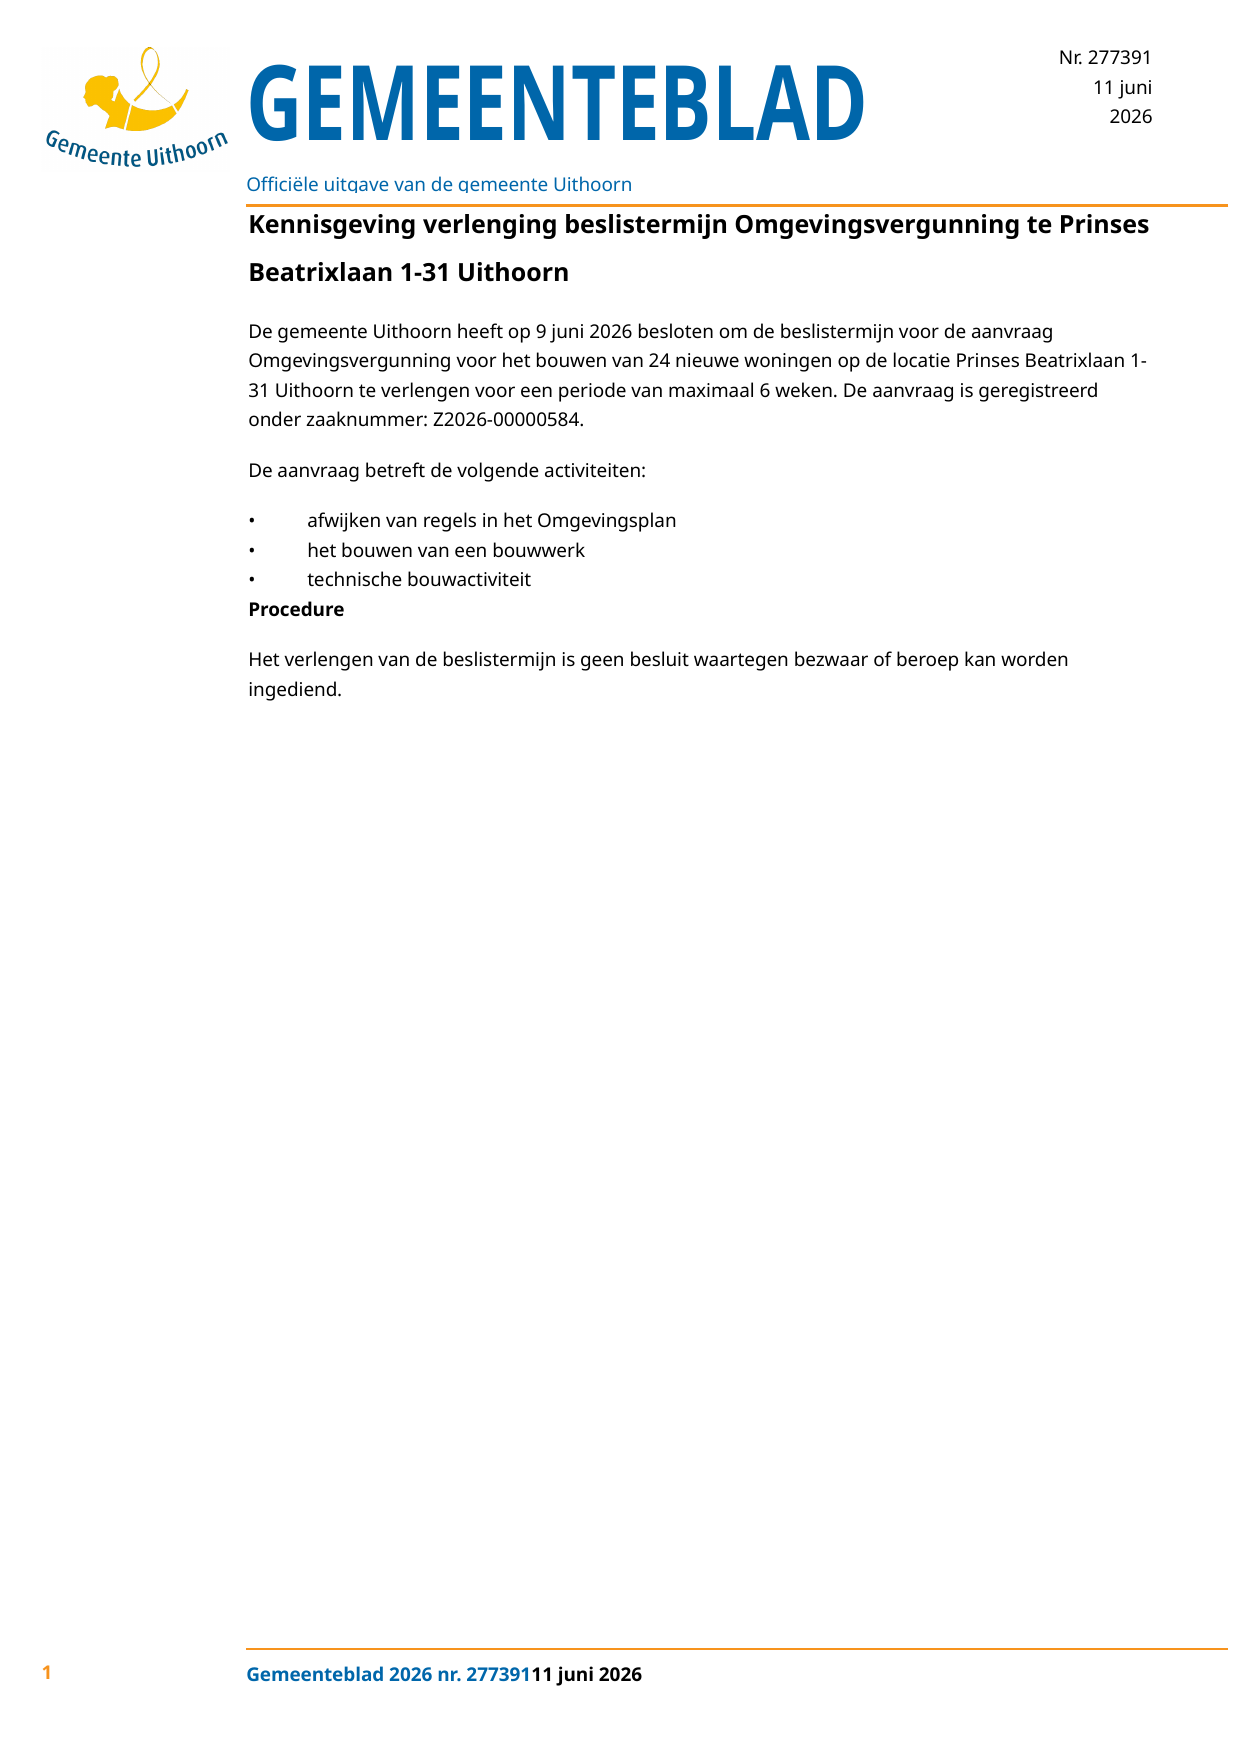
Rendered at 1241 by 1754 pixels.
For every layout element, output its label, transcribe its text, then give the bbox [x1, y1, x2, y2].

list afwijken van regels in het Omgevingsplan [248, 507, 1152, 533]
list het bouwen van een bouwwerk [248, 537, 1152, 563]
text De gemeente Uithoorn heeft op 9 juni 2026 besloten om de beslistermijn voor de aanvraag Omgevingsvergunning voor het bouwen van 24 nieuwe woningen op de locatie Prinses Beatrixlaan 1-31 Uithoorn te verlengen voor een periode van maximaal 6 weken. De aanvraag is geregistreerd onder zaaknummer: Z2026-00000584. [248, 318, 1152, 432]
list technische bouwactiviteit [248, 567, 1152, 592]
text Kennisgeving verlenging beslistermijn Omgevingsvergunning te Prinses Beatrixlaan 1-31 Uithoorn [248, 207, 1152, 288]
text Procedure [248, 596, 1152, 622]
picture [41, 47, 231, 172]
text De aanvraag betreft de volgende activiteiten: [248, 457, 1152, 483]
text Het verlengen van de beslistermijn is geen besluit waartegen bezwaar of beroep kan worden ingediend. [248, 647, 1152, 702]
